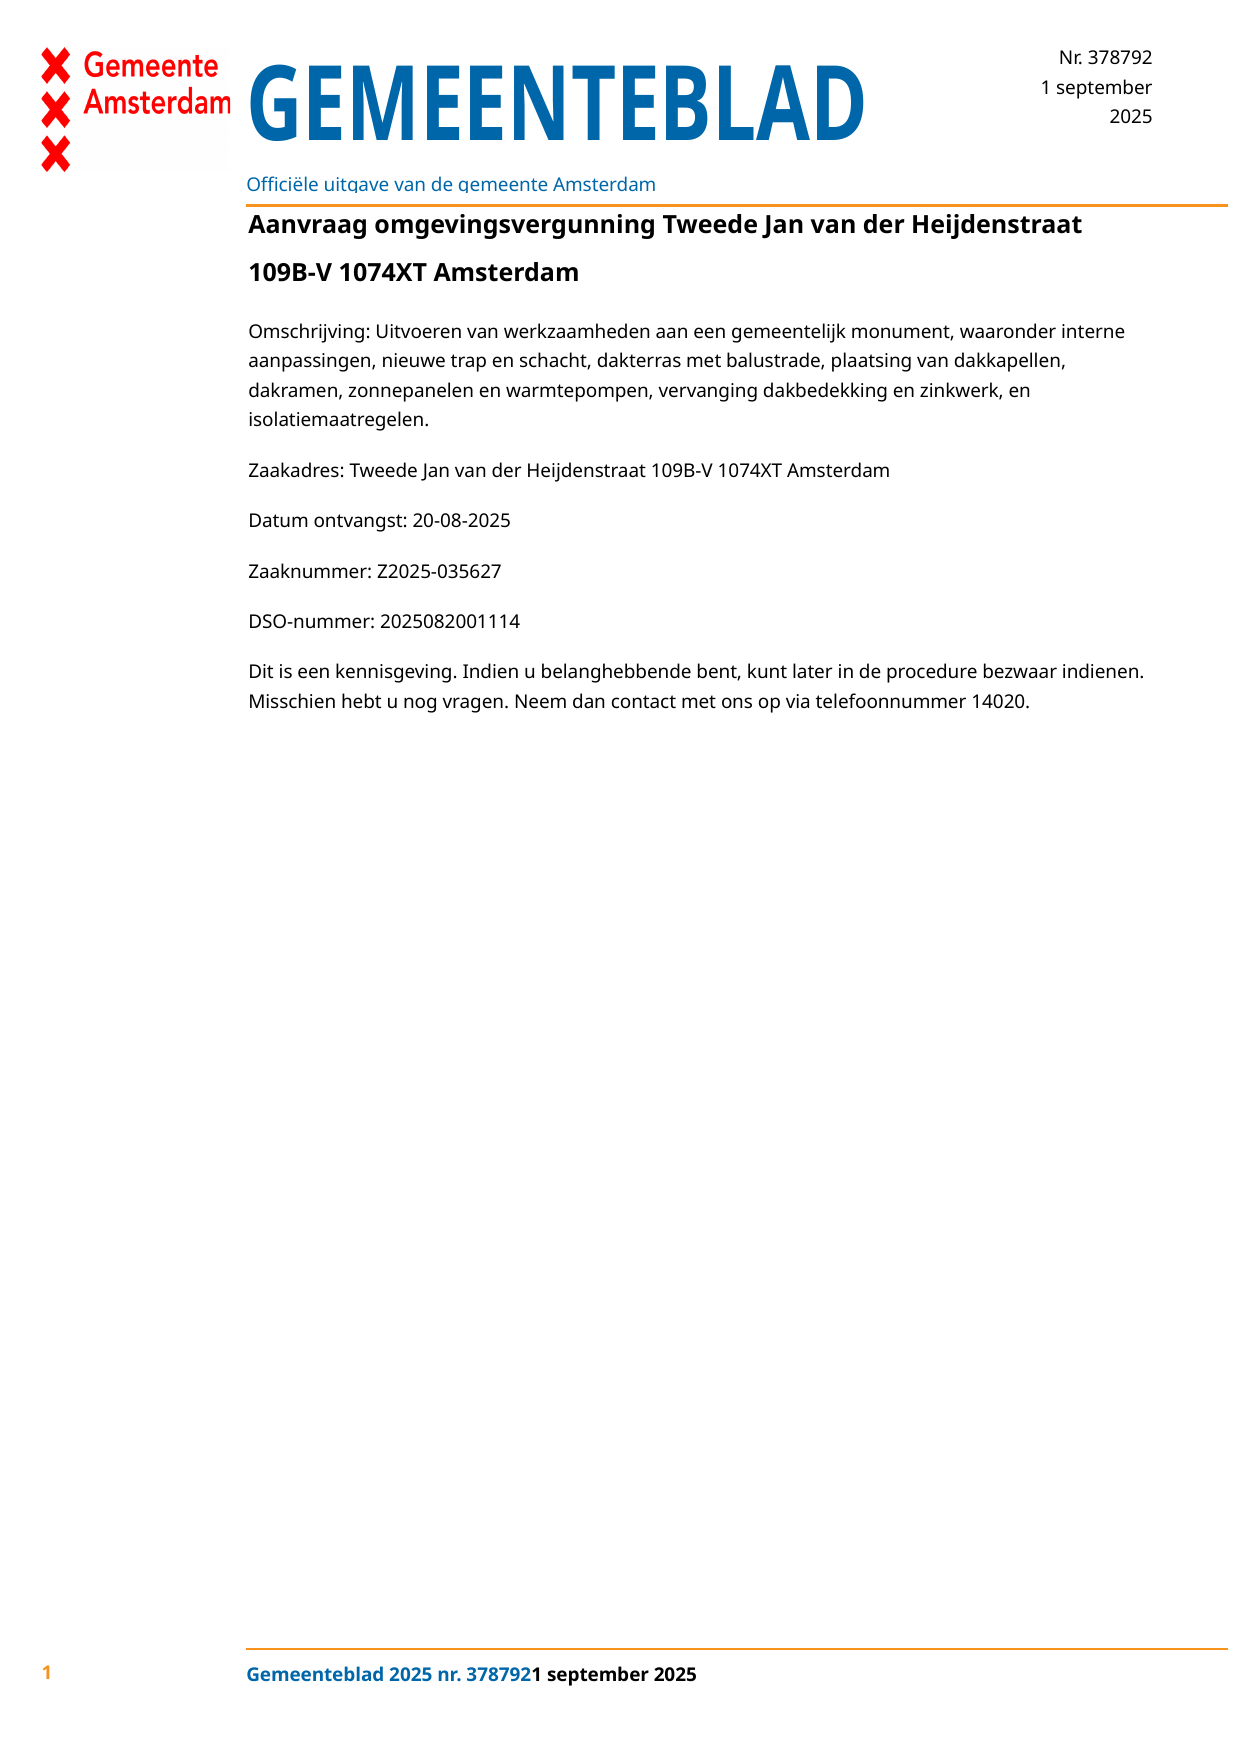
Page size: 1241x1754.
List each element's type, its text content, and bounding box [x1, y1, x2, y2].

text Zaaknummer: Z2025-035627 [248, 558, 1152, 584]
picture [41, 47, 231, 172]
text Omschrijving: Uitvoeren van werkzaamheden aan een gemeentelijk monument, waaronder interne aanpassingen, nieuwe trap en schacht, dakterras met balustrade, plaatsing van dakkapellen, dakramen, zonnepanelen en warmtepompen, vervanging dakbedekking en zinkwerk, en isolatiemaatregelen. [248, 318, 1152, 432]
text Datum ontvangst: 20-08-2025 [248, 507, 1152, 533]
text DSO-nummer: 2025082001114 [248, 608, 1152, 634]
text Dit is een kennisgeving. Indien u belanghebbende bent, kunt later in de procedure bezwaar indienen. Misschien hebt u nog vragen. Neem dan contact met ons op via telefoonnummer 14020. [248, 659, 1152, 714]
text Aanvraag omgevingsvergunning Tweede Jan van der Heijdenstraat 109B-V 1074XT Amsterdam [248, 207, 1152, 288]
text Zaakadres: Tweede Jan van der Heijdenstraat 109B-V 1074XT Amsterdam [248, 457, 1152, 483]
